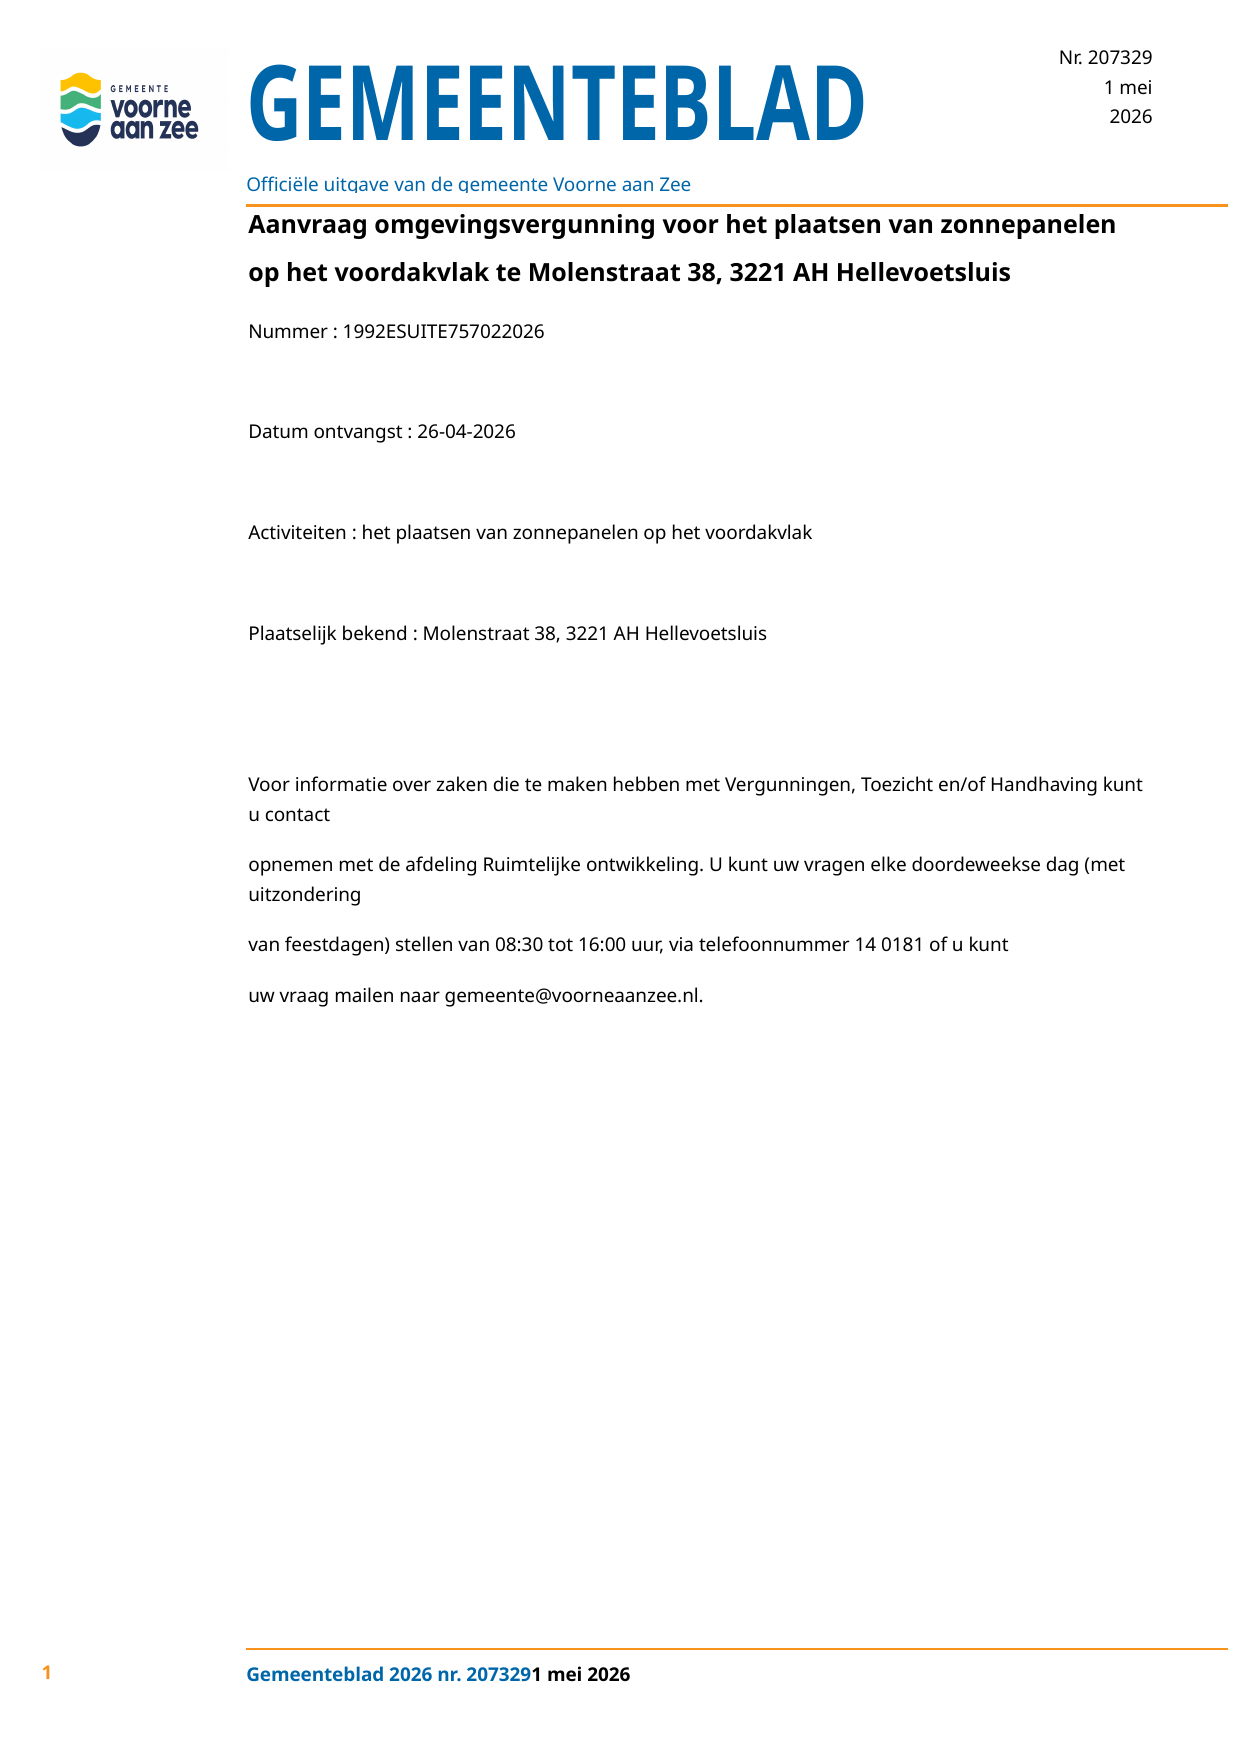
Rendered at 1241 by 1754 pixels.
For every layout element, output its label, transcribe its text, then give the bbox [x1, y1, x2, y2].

text van feestdagen) stellen van 08:30 tot 16:00 uur, via telefoonnummer 14 0181 of u kunt [248, 932, 1152, 957]
text Voor informatie over zaken die te maken hebben met Vergunningen, Toezicht en/of Handhaving kunt u contact [248, 772, 1152, 827]
text Nummer : 1992ESUITE757022026 [248, 318, 1152, 344]
text uw vraag mailen naar gemeente@voorneaanzee.nl. [248, 982, 1152, 1008]
text opnemen met de afdeling Ruimtelijke ontwikkeling. U kunt uw vragen elke doordeweekse dag (met uitzondering [248, 852, 1152, 907]
text Activiteiten : het plaatsen van zonnepanelen op het voordakvlak [248, 519, 1152, 545]
text Plaatselijk bekend : Molenstraat 38, 3221 AH Hellevoetsluis [248, 620, 1152, 646]
picture [41, 47, 231, 172]
text Aanvraag omgevingsvergunning voor het plaatsen van zonnepanelen op het voordakvlak te Molenstraat 38, 3221 AH Hellevoetsluis [248, 207, 1152, 288]
text Datum ontvangst : 26-04-2026 [248, 419, 1152, 444]
